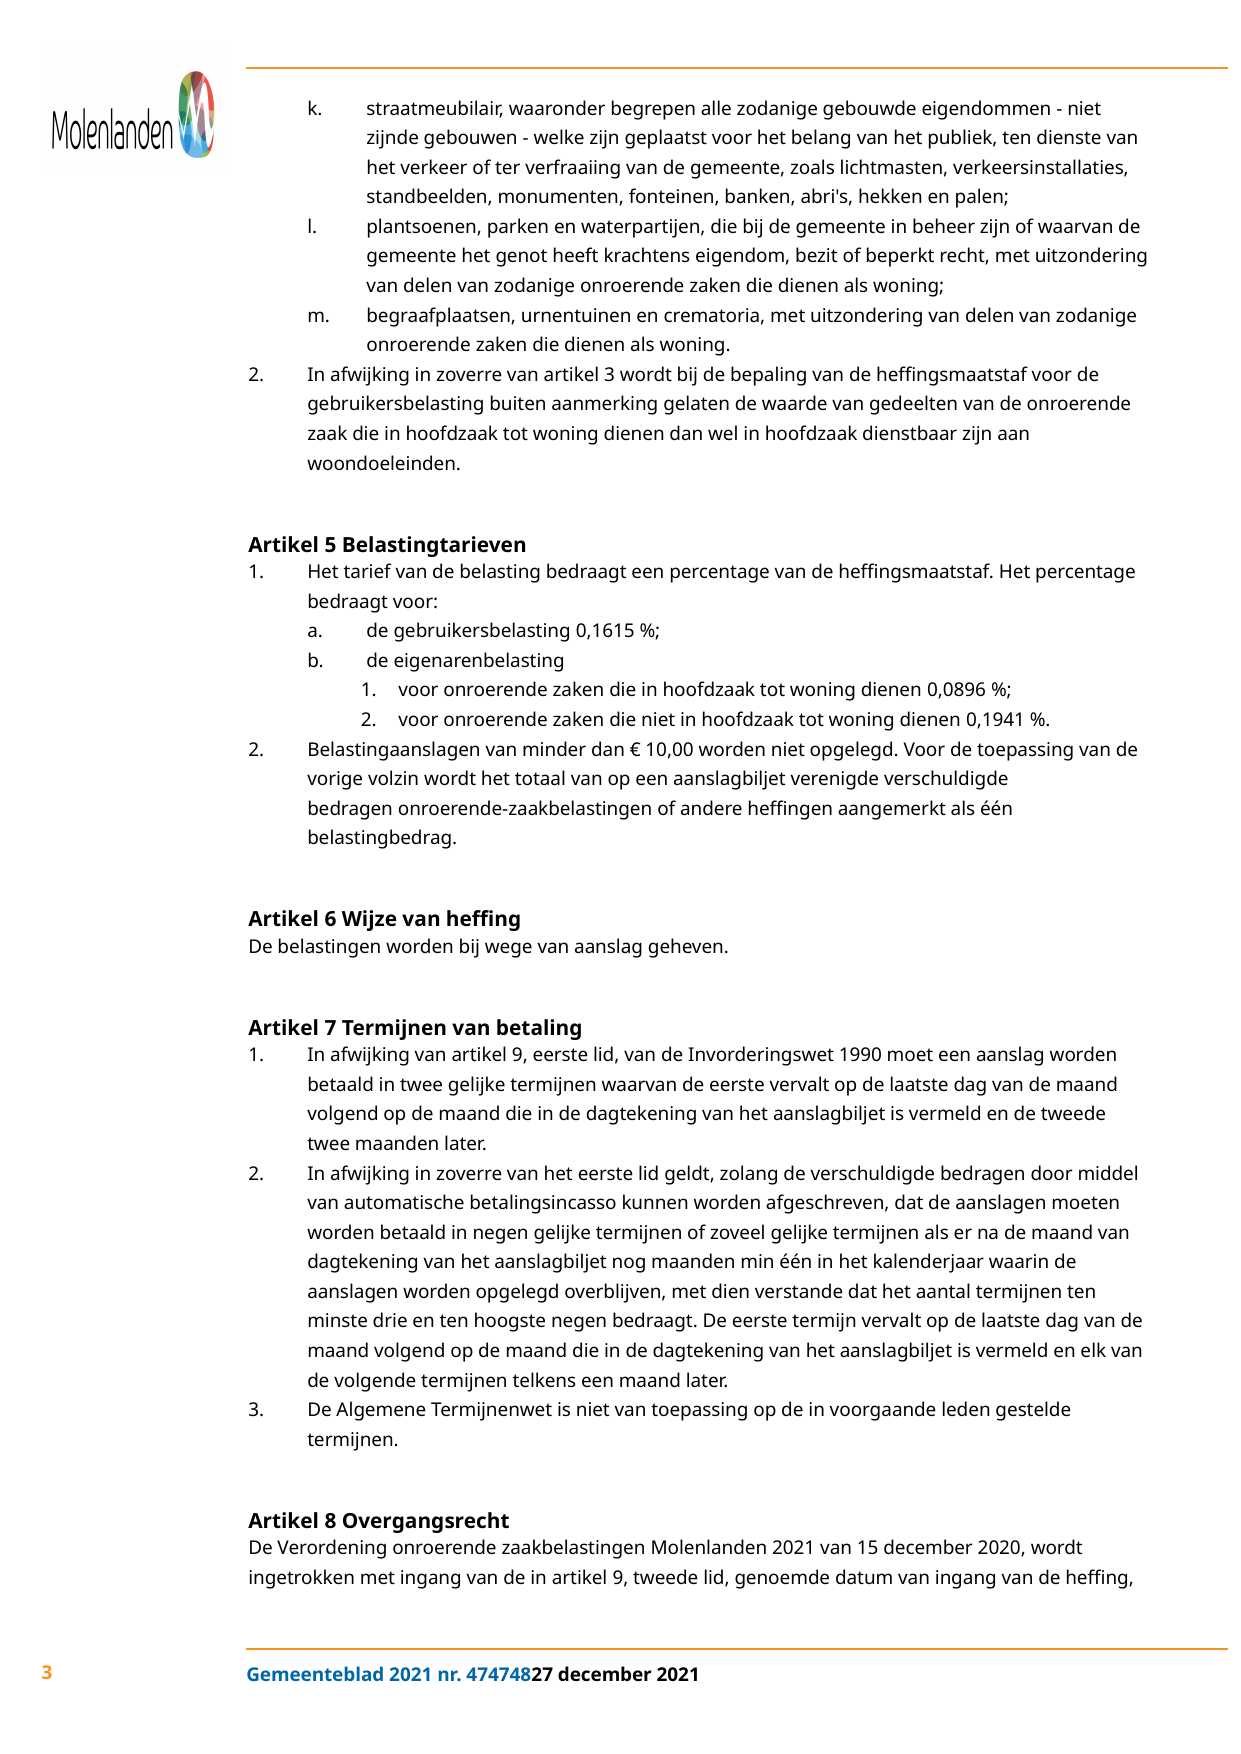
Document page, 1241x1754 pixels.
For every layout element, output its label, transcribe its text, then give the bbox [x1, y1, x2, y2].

list voor onroerende zaken die in hoofdzaak tot woning dienen 0,0896 %; [361, 677, 1152, 702]
list De Algemene Termijnenwet is niet van toepassing op de in voorgaande leden gestelde termijnen. [248, 1396, 1152, 1452]
list plantsoenen, parken en waterpartijen, die bij de gemeente in beheer zijn of waarvan de gemeente het genot heeft krachtens eigendom, bezit of beperkt recht, met uitzondering van delen van zodanige onroerende zaken die dienen als woning; [307, 213, 1152, 298]
list de eigenarenbelasting [307, 647, 1152, 673]
text Artikel 8 Overgangsrecht [248, 1506, 1152, 1534]
text De belastingen worden bij wege van aanslag geheven. [248, 933, 1152, 959]
list begraafplaatsen, urnentuinen en crematoria, met uitzondering van delen van zodanige onroerende zaken die dienen als woning. [307, 302, 1152, 357]
list straatmeubilair, waaronder begrepen alle zodanige gebouwde eigendommen - niet zijnde gebouwen - welke zijn geplaatst voor het belang van het publiek, ten dienste van het verkeer of ter verfraaiing van de gemeente, zoals lichtmasten, verkeersinstallaties, standbeelden, monumenten, fonteinen, banken, abri's, hekken en palen; [307, 95, 1152, 209]
list In afwijking van artikel 9, eerste lid, van de Invorderingswet 1990 moet een aanslag worden betaald in twee gelijke termijnen waarvan de eerste vervalt op de laatste dag van de maand volgend op de maand die in de dagtekening van het aanslagbiljet is vermeld en de tweede twee maanden later. [248, 1041, 1152, 1156]
list In afwijking in zoverre van het eerste lid geldt, zolang de verschuldigde bedragen door middel van automatische betalingsincasso kunnen worden afgeschreven, dat de aanslagen moeten worden betaald in negen gelijke termijnen of zoveel gelijke termijnen als er na de maand van dagtekening van het aanslagbiljet nog maanden min één in het kalenderjaar waarin de aanslagen worden opgelegd overblijven, met dien verstande dat het aantal termijnen ten minste drie en ten hoogste negen bedraagt. De eerste termijn vervalt op de laatste dag van de maand volgend op de maand die in de dagtekening van het aanslagbiljet is vermeld en elk van de volgende termijnen telkens een maand later. [248, 1160, 1152, 1392]
list Belastingaanslagen van minder dan € 10,00 worden niet opgelegd. Voor de toepassing van de vorige volzin wordt het totaal van op een aanslagbiljet verenigde verschuldigde bedragen onroerende-zaakbelastingen of andere heffingen aangemerkt als één belastingbedrag. [248, 736, 1152, 850]
list In afwijking in zoverre van artikel 3 wordt bij de bepaling van de heffingsmaatstaf voor de gebruikersbelasting buiten aanmerking gelaten de waarde van gedeelten van de onroerende zaak die in hoofdzaak tot woning dienen dan wel in hoofdzaak dienstbaar zijn aan woondoeleinden. [248, 361, 1152, 476]
text Artikel 5 Belastingtarieven [248, 530, 1152, 558]
picture [41, 47, 231, 172]
text Artikel 7 Termijnen van betaling [248, 1013, 1152, 1041]
list de gebruikersbelasting 0,1615 %; [307, 617, 1152, 643]
list voor onroerende zaken die niet in hoofdzaak tot woning dienen 0,1941 %. [361, 706, 1152, 732]
text De Verordening onroerende zaakbelastingen Molenlanden 2021 van 15 december 2020, wordt ingetrokken met ingang van de in artikel 9, tweede lid, genoemde datum van ingang van de heffing, [248, 1534, 1152, 1590]
text Artikel 6 Wijze van heffing [248, 904, 1152, 933]
list Het tarief van de belasting bedraagt een percentage van de heffingsmaatstaf. Het percentage bedraagt voor: [248, 558, 1152, 613]
